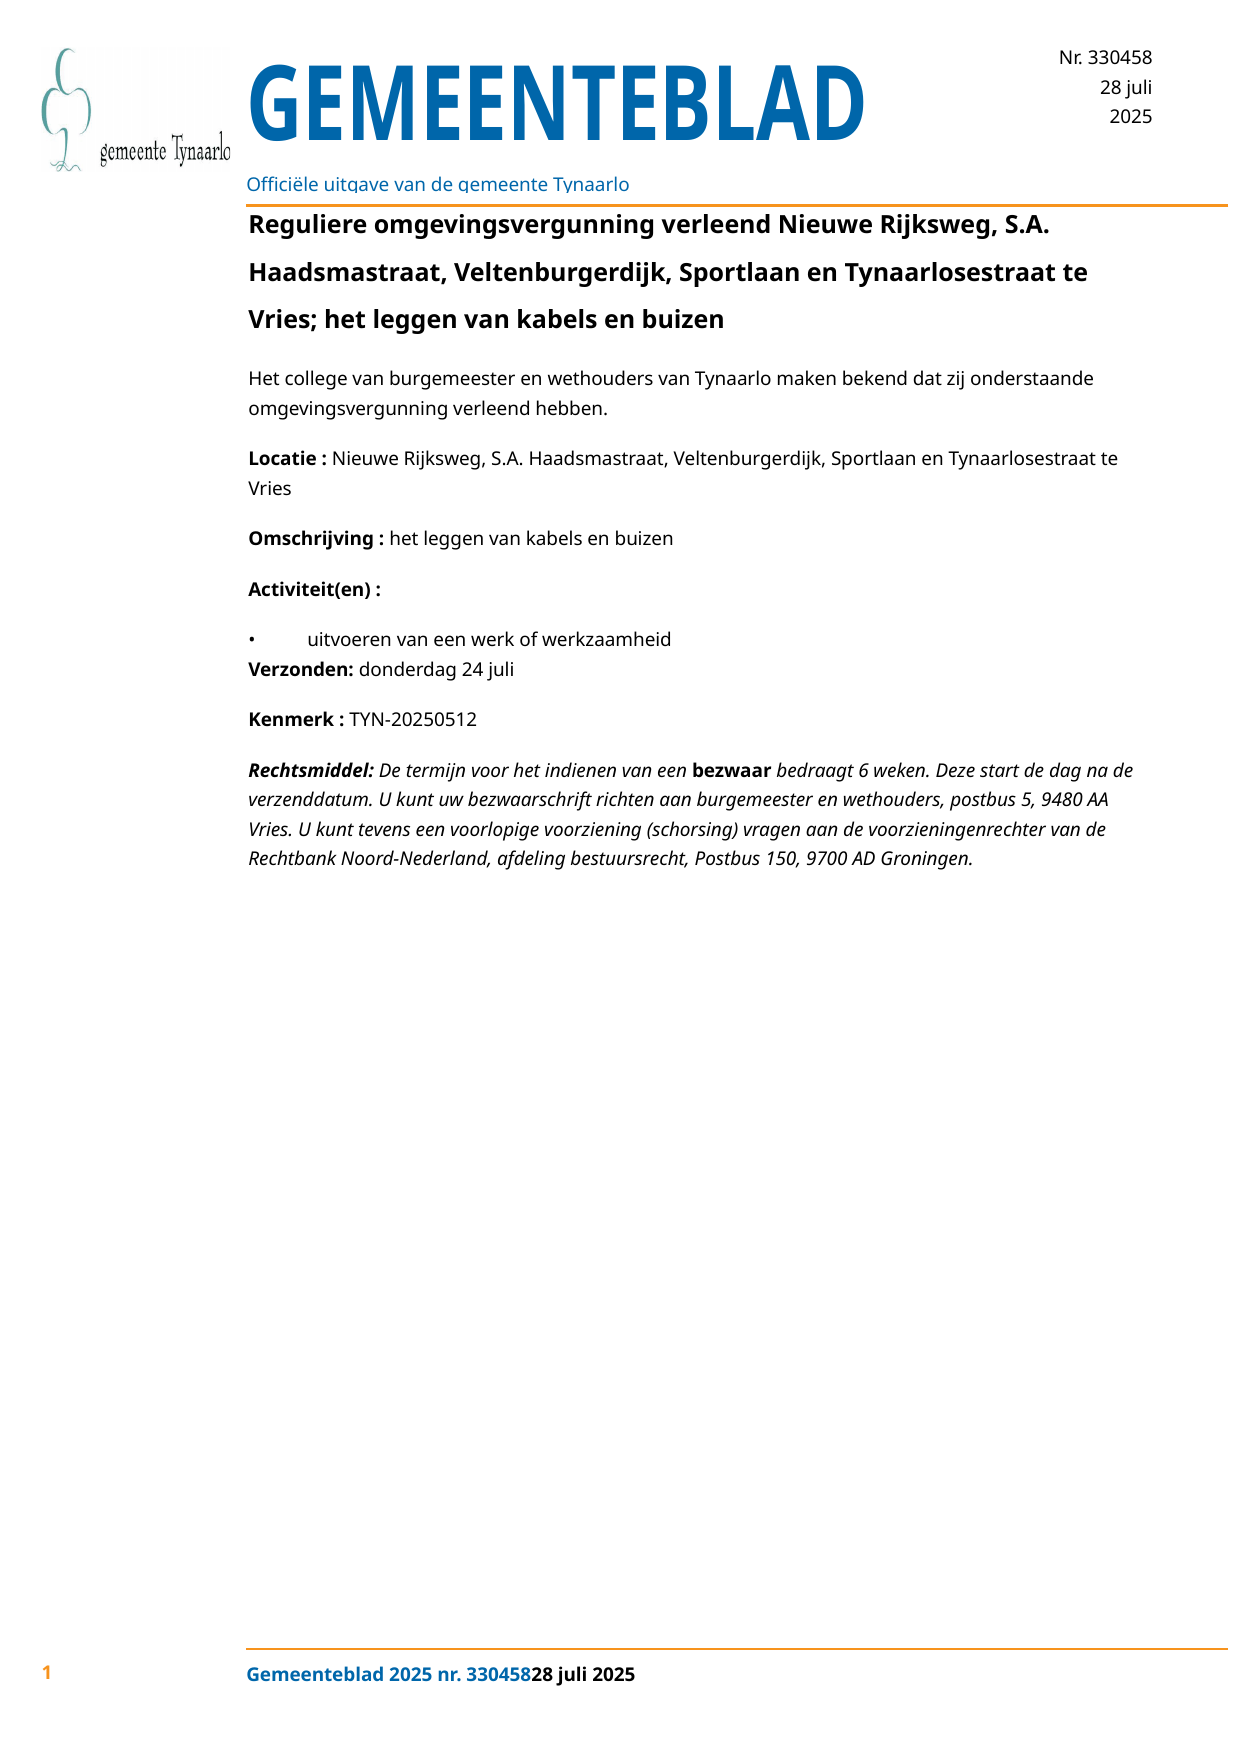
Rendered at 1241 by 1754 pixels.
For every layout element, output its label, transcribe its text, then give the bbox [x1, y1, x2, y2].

text Rechtsmiddel: De termijn voor het indienen van een bezwaar bedraagt 6 weken. Deze start de dag na de verzenddatum. U kunt uw bezwaarschrift richten aan burgemeester en wethouders, postbus 5, 9480 AA Vries. U kunt tevens een voorlopige voorziening (schorsing) vragen aan de voorzieningenrechter van de Rechtbank Noord-Nederland, afdeling bestuursrecht, Postbus 150, 9700 AD Groningen. [248, 757, 1152, 871]
text Omschrijving : het leggen van kabels en buizen [248, 526, 1152, 551]
text Het college van burgemeester en wethouders van Tynaarlo maken bekend dat zij onderstaande omgevingsvergunning verleend hebben. [248, 366, 1152, 421]
text Reguliere omgevingsvergunning verleend Nieuwe Rijksweg, S.A. Haadsmastraat, Veltenburgerdijk, Sportlaan en Tynaarlosestraat te Vries; het leggen van kabels en buizen [248, 207, 1152, 336]
text Verzonden: donderdag 24 juli [248, 656, 1152, 682]
text Locatie : Nieuwe Rijksweg, S.A. Haadsmastraat, Veltenburgerdijk, Sportlaan en Tynaarlosestraat te Vries [248, 446, 1152, 501]
list uitvoeren van een werk of werkzaamheid [248, 626, 1152, 652]
text Kenmerk : TYN-20250512 [248, 706, 1152, 732]
picture [41, 47, 231, 172]
text Activiteit(en) : [248, 576, 1152, 602]
